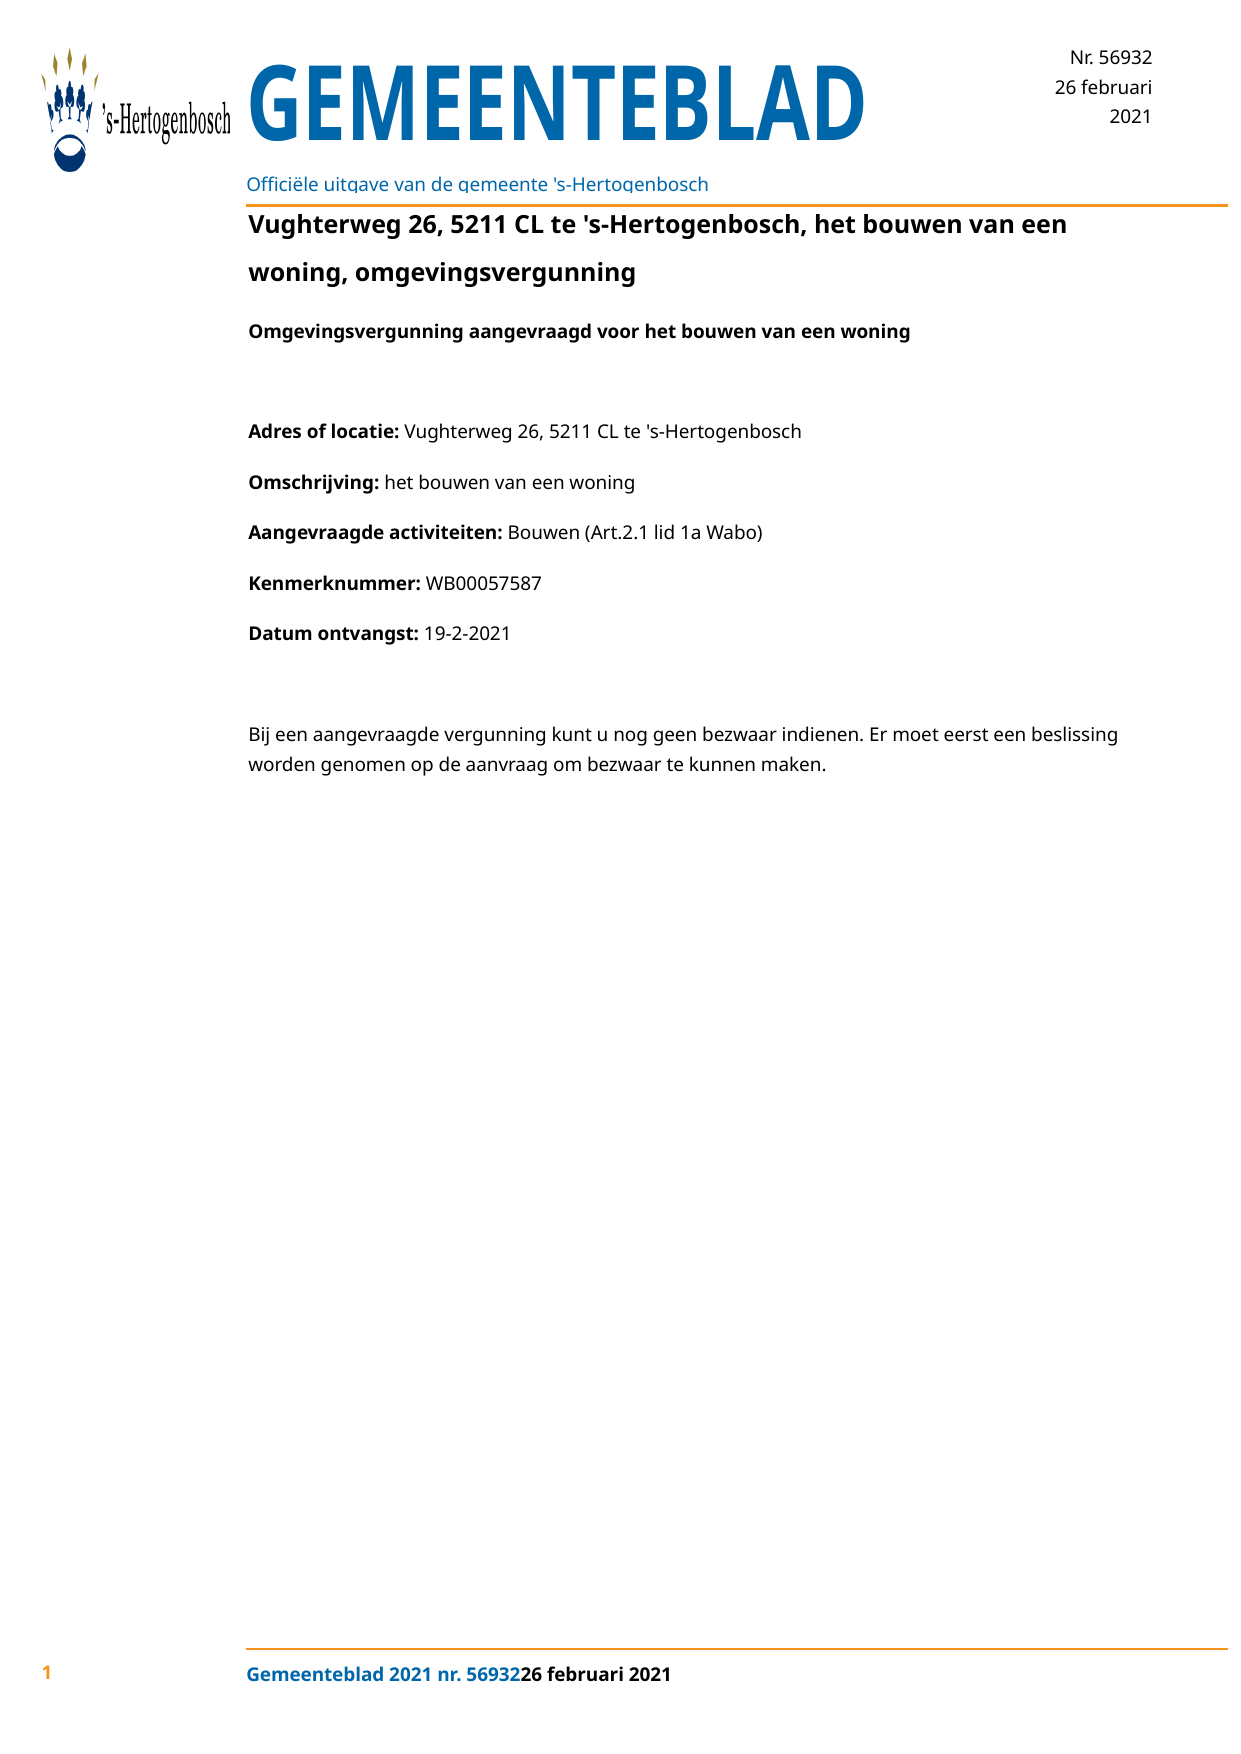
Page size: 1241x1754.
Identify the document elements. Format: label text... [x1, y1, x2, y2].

text Adres of locatie: Vughterweg 26, 5211 CL te 's-Hertogenbosch [248, 419, 1152, 444]
text Kenmerknummer: WB00057587 [248, 570, 1152, 596]
text Aangevraagde activiteiten: Bouwen (Art.2.1 lid 1a Wabo) [248, 519, 1152, 545]
picture [41, 47, 231, 172]
text Datum ontvangst: 19-2-2021 [248, 620, 1152, 646]
text Omschrijving: het bouwen van een woning [248, 469, 1152, 495]
text Omgevingsvergunning aangevraagd voor het bouwen van een woning [248, 318, 1152, 344]
text Vughterweg 26, 5211 CL te 's-Hertogenbosch, het bouwen van een woning, omgevingsvergunning [248, 207, 1152, 288]
text Bij een aangevraagde vergunning kunt u nog geen bezwaar indienen. Er moet eerst een beslissing worden genomen op de aanvraag om bezwaar te kunnen maken. [248, 721, 1152, 777]
